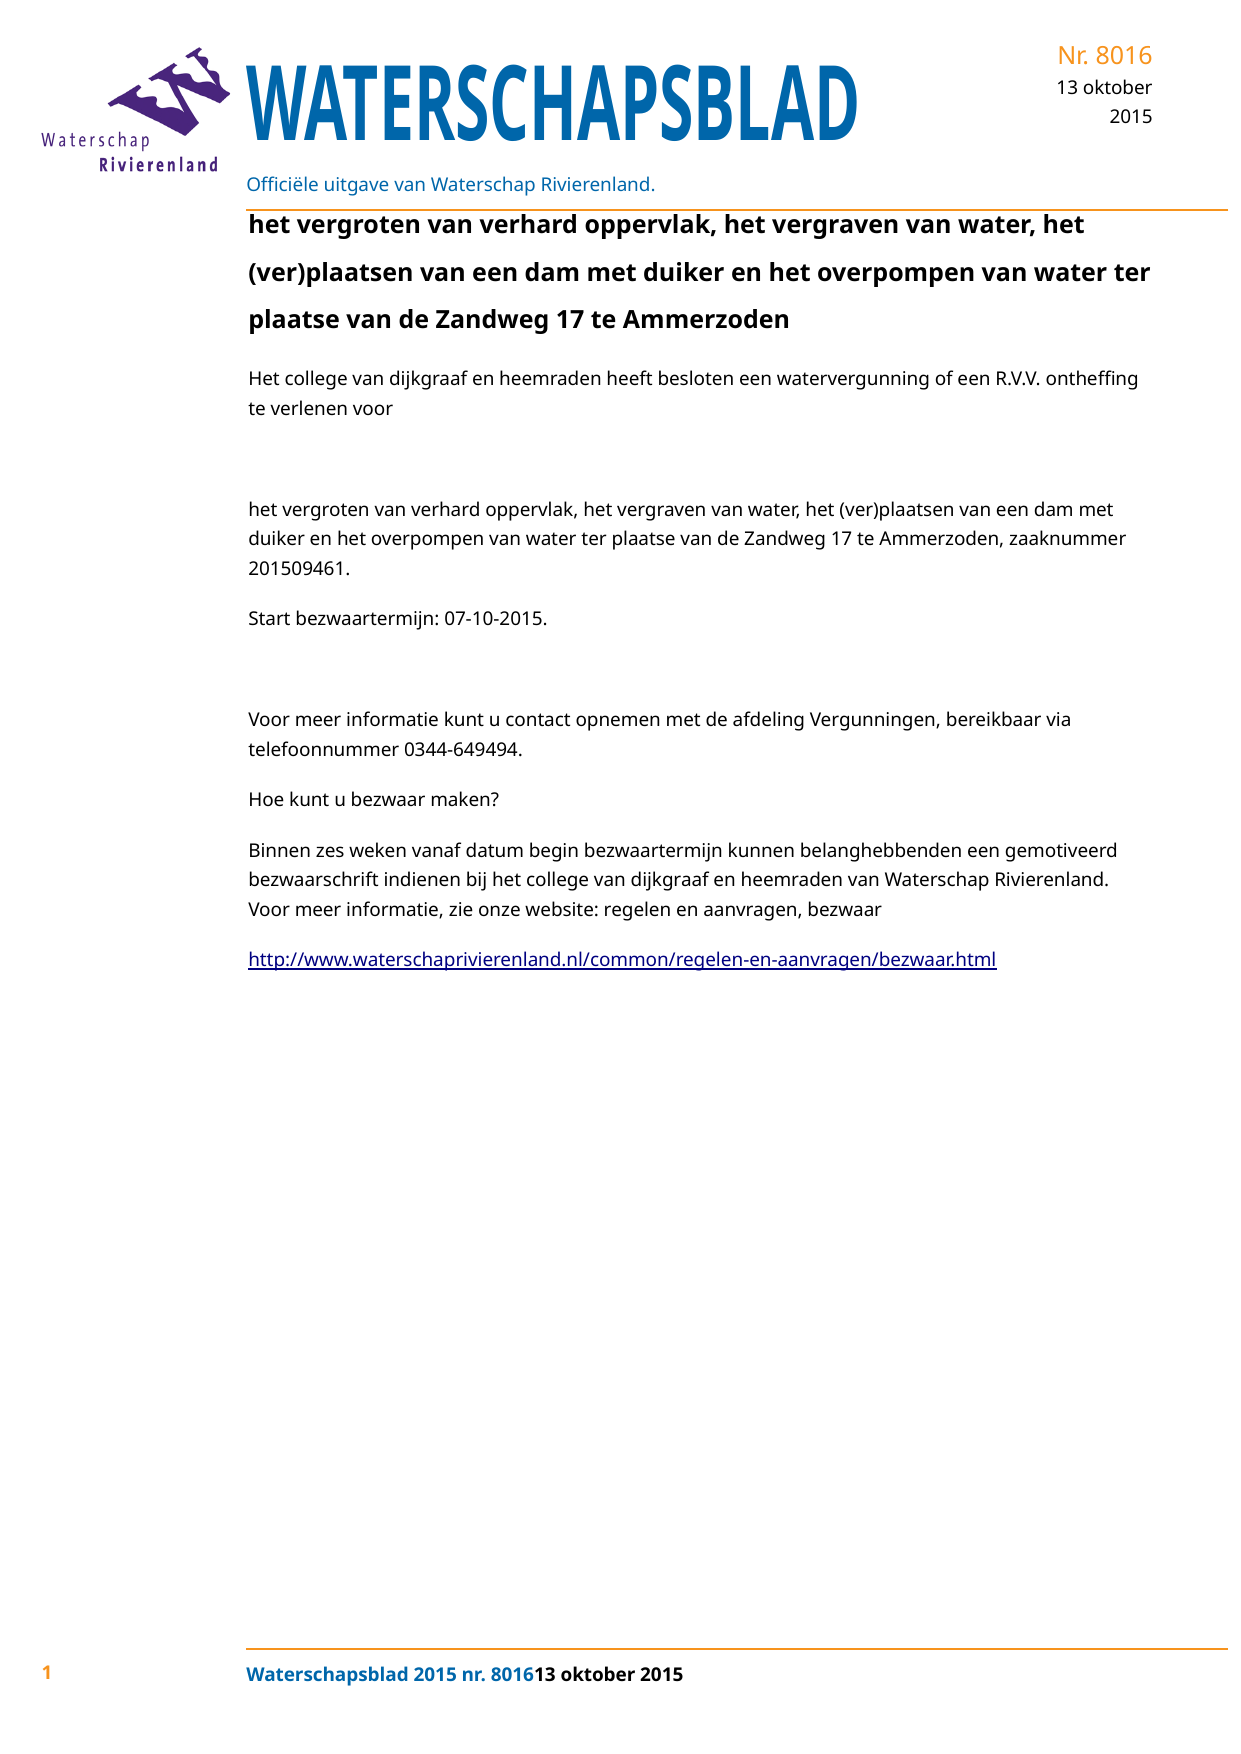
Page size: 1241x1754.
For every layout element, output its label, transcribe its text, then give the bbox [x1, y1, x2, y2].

text het vergroten van verhard oppervlak, het vergraven van water, het (ver)plaatsen van een dam met duiker en het overpompen van water ter plaatse van de Zandweg 17 te Ammerzoden [248, 211, 1152, 336]
text het vergroten van verhard oppervlak, het vergraven van water, het (ver)plaatsen van een dam met duiker en het overpompen van water ter plaatse van de Zandweg 17 te Ammerzoden, zaaknummer 201509461. [248, 496, 1152, 581]
text Hoe kunt u bezwaar maken? [248, 786, 1152, 812]
text Start bezwaartermijn: 07-10-2015. [248, 606, 1152, 631]
picture [41, 47, 231, 172]
text Voor meer informatie kunt u contact opnemen met de afdeling Vergunningen, bereikbaar via telefoonnummer 0344-649494. [248, 706, 1152, 762]
text http://www.waterschaprivierenland.nl/common/regelen-en-aanvragen/bezwaar.html [248, 946, 1152, 972]
text Het college van dijkgraaf en heemraden heeft besloten een watervergunning of een R.V.V. ontheffing te verlenen voor [248, 366, 1152, 421]
text Binnen zes weken vanaf datum begin bezwaartermijn kunnen belanghebbenden een gemotiveerd bezwaarschrift indienen bij het college van dijkgraaf en heemraden van Waterschap Rivierenland. Voor meer informatie, zie onze website: regelen en aanvragen, bezwaar [248, 837, 1152, 922]
